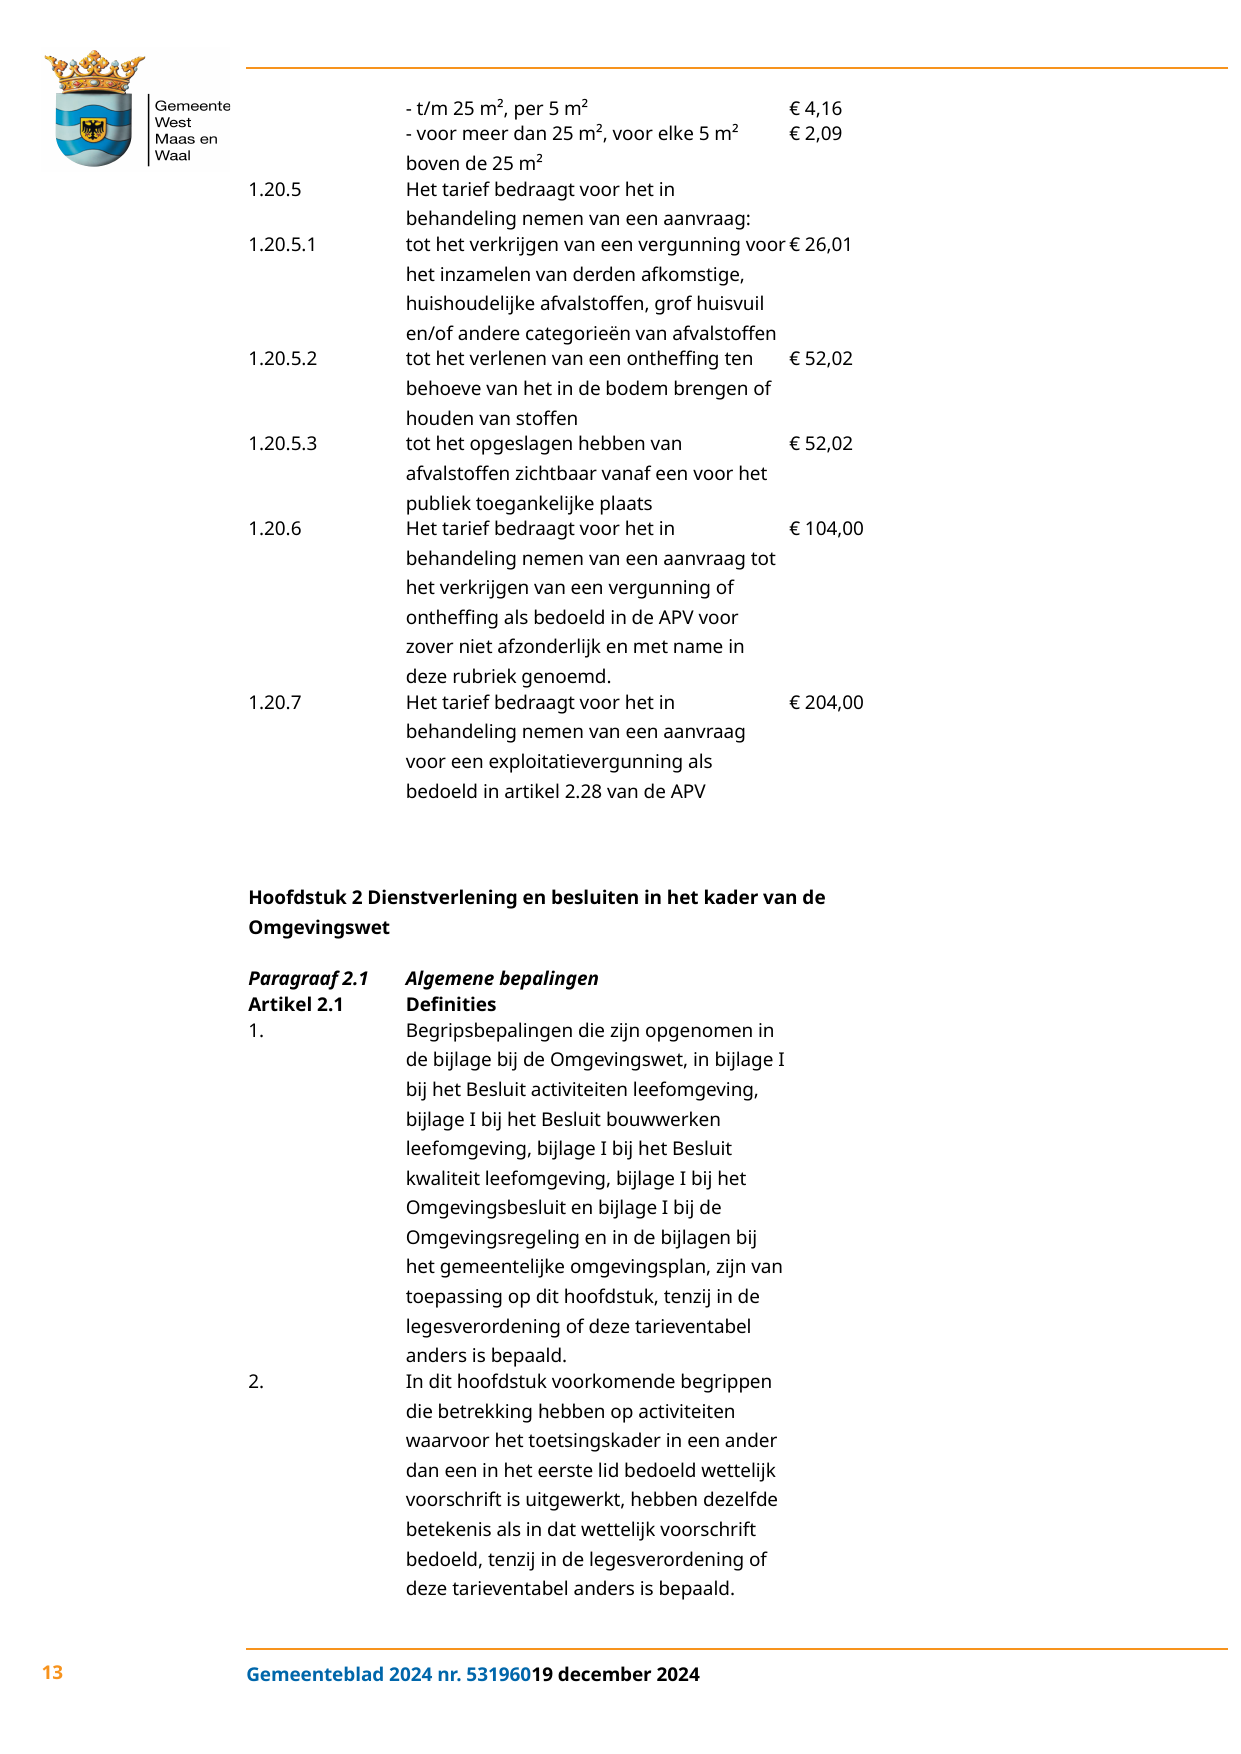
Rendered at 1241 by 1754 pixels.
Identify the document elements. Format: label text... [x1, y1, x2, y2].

table_cell € 52,02 [789, 431, 1031, 515]
table_cell [248, 940, 406, 966]
table_cell 1.20.5.1 [248, 231, 406, 346]
table_cell [789, 991, 1031, 1017]
table_cell € 2,09 [789, 121, 1031, 176]
table_cell € 52,02 [789, 346, 1031, 431]
picture [41, 47, 231, 172]
table_cell Artikel 2.1 [248, 991, 406, 1017]
table_cell € 4,16 [789, 95, 1031, 121]
table_cell Het tarief bedraagt voor het in behandeling nemen van een aanvraag tot het verkrijgen van een vergunning of ontheffing als bedoeld in de APV voor zover niet afzonderlijk en met name in deze rubriek genoemd. [406, 515, 789, 689]
table_cell Het tarief bedraagt voor het in behandeling nemen van een aanvraag voor een exploitatievergunning als bedoeld in artikel 2.28 van de APV [406, 689, 789, 803]
table_cell [248, 829, 406, 855]
table_cell € 104,00 [789, 515, 1031, 689]
table_cell Begripsbepalingen die zijn opgenomen in de bijlage bij de Omgevingswet, in bijlage I bij het Besluit activiteiten leefomgeving, bijlage I bij het Besluit bouwwerken leefomgeving, bijlage I bij het Besluit kwaliteit leefomgeving, bijlage I bij het Omgevingsbesluit en bijlage I bij de Omgevingsregeling en in de bijlagen bij het gemeentelijke omgevingsplan, zijn van toepassing op dit hoofdstuk, tenzij in de legesverordening of deze tarieventabel anders is bepaald. [406, 1017, 789, 1368]
table_cell [789, 176, 1031, 231]
table_cell [910, 855, 1152, 940]
table_cell 2. [248, 1368, 406, 1601]
table_cell [789, 829, 1031, 855]
table_cell [789, 1017, 1031, 1368]
table_cell € 26,01 [789, 231, 1031, 346]
table_cell tot het verlenen van een ontheffing ten behoeve van het in de bodem brengen of houden van stoffen [406, 346, 789, 431]
table_cell 1. [248, 1017, 406, 1368]
table_cell tot het opgeslagen hebben van afvalstoffen zichtbaar vanaf een voor het publiek toegankelijke plaats [406, 431, 789, 515]
table_cell [789, 966, 1031, 991]
table_cell In dit hoofdstuk voorkomende begrippen die betrekking hebben op activiteiten waarvoor het toetsingskader in een ander dan een in het eerste lid bedoeld wettelijk voorschrift is uitgewerkt, hebben dezelfde betekenis als in dat wettelijk voorschrift bedoeld, tenzij in de legesverordening of deze tarieventabel anders is bepaald. [406, 1368, 789, 1601]
table_cell € 204,00 [789, 689, 1031, 803]
table_cell Hoofdstuk 2 Dienstverlening en besluiten in het kader van de Omgevingswet [248, 855, 910, 940]
table_cell [248, 804, 406, 829]
table_cell 1.20.6 [248, 515, 406, 689]
table_cell [406, 940, 789, 966]
table_cell [406, 804, 789, 829]
table_cell [248, 95, 406, 121]
table_cell Paragraaf 2.1 [248, 966, 406, 991]
table_cell 1.20.5 [248, 176, 406, 231]
table_cell - t/m 25 m², per 5 m² [406, 95, 789, 121]
table_cell [248, 121, 406, 176]
table_cell [789, 940, 1031, 966]
table_cell 1.20.7 [248, 689, 406, 803]
table_cell tot het verkrijgen van een vergunning voor het inzamelen van derden afkomstige, huishoudelijke afvalstoffen, grof huisvuil en/of andere categorieën van afvalstoffen [406, 231, 789, 346]
table_cell Algemene bepalingen [406, 966, 789, 991]
table_cell Definities [406, 991, 789, 1017]
table_cell 1.20.5.3 [248, 431, 406, 515]
table_cell [789, 1368, 1031, 1601]
table_cell Het tarief bedraagt voor het in behandeling nemen van een aanvraag: [406, 176, 789, 231]
table_cell 1.20.5.2 [248, 346, 406, 431]
table_cell - voor meer dan 25 m², voor elke 5 m² boven de 25 m² [406, 121, 789, 176]
table_cell [789, 804, 1031, 829]
table_cell [406, 829, 789, 855]
